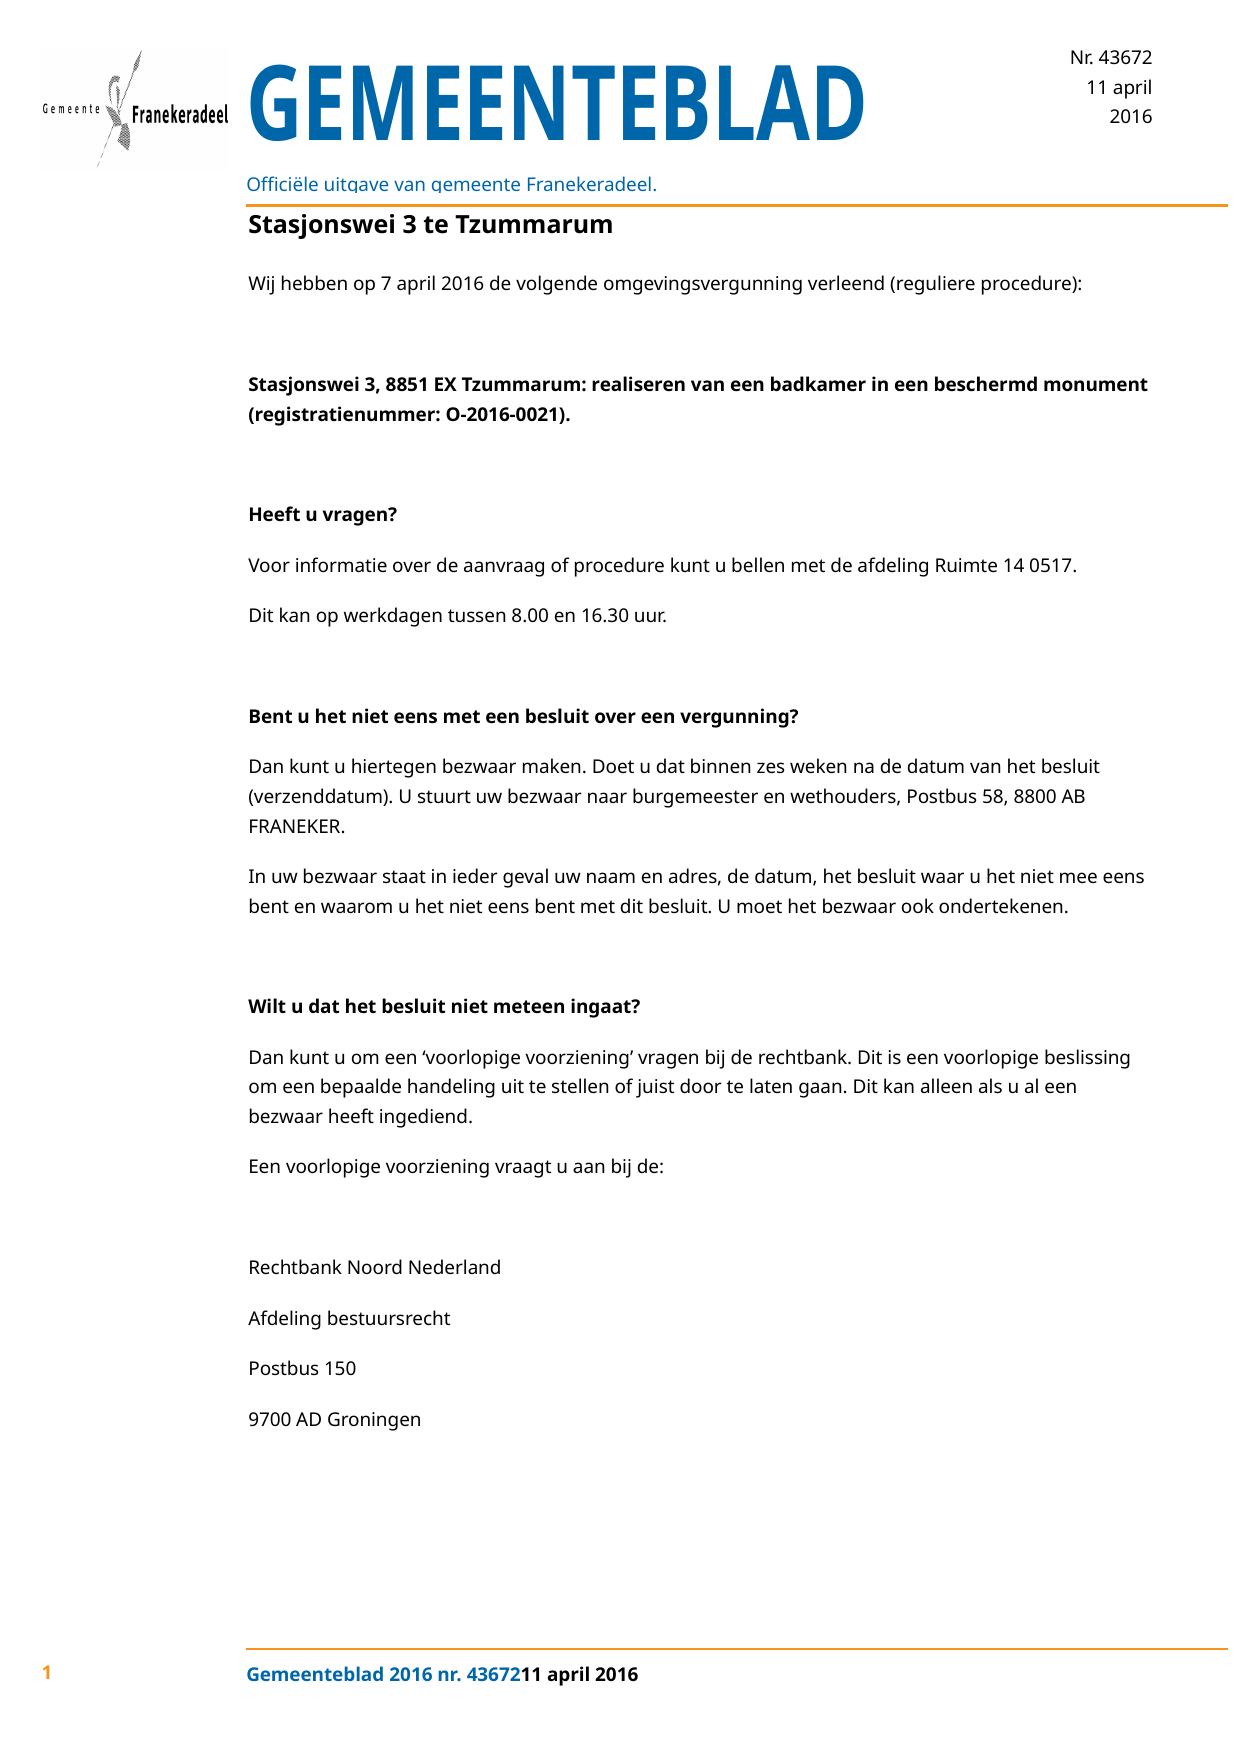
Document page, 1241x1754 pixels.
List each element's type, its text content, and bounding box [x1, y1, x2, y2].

text Wilt u dat het besluit niet meteen ingaat? [248, 994, 1152, 1019]
text 9700 AD Groningen [248, 1406, 1152, 1431]
text Dan kunt u hiertegen bezwaar maken. Doet u dat binnen zes weken na de datum van het besluit (verzenddatum). U stuurt uw bezwaar naar burgemeester en wethouders, Postbus 58, 8800 AB FRANEKER. [248, 754, 1152, 838]
text Rechtbank Noord Nederland [248, 1254, 1152, 1280]
text Bent u het niet eens met een besluit over een vergunning? [248, 703, 1152, 729]
text Dan kunt u om een ‘voorlopige voorziening’ vragen bij de rechtbank. Dit is een voorlopige beslissing om een bepaalde handeling uit te stellen of juist door te laten gaan. Dit kan alleen als u al een bezwaar heeft ingediend. [248, 1044, 1152, 1129]
text Heeft u vragen? [248, 502, 1152, 527]
text Afdeling bestuursrecht [248, 1305, 1152, 1331]
text Wij hebben op 7 april 2016 de volgende omgevingsvergunning verleend (reguliere procedure): [248, 270, 1152, 296]
text Stasjonswei 3 te Tzummarum [248, 207, 1152, 241]
text In uw bezwaar staat in ieder geval uw naam en adres, de datum, het besluit waar u het niet mee eens bent en waarom u het niet eens bent met dit besluit. U moet het bezwaar ook ondertekenen. [248, 863, 1152, 918]
text Stasjonswei 3, 8851 EX Tzummarum: realiseren van een badkamer in een beschermd monument (registratienummer: O-2016-0021). [248, 371, 1152, 426]
text Voor informatie over de aanvraag of procedure kunt u bellen met de afdeling Ruimte 14 0517. [248, 552, 1152, 578]
text Een voorlopige voorziening vraagt u aan bij de: [248, 1154, 1152, 1179]
text Postbus 150 [248, 1355, 1152, 1381]
picture [41, 47, 231, 172]
text Dit kan op werkdagen tussen 8.00 en 16.30 uur. [248, 602, 1152, 628]
